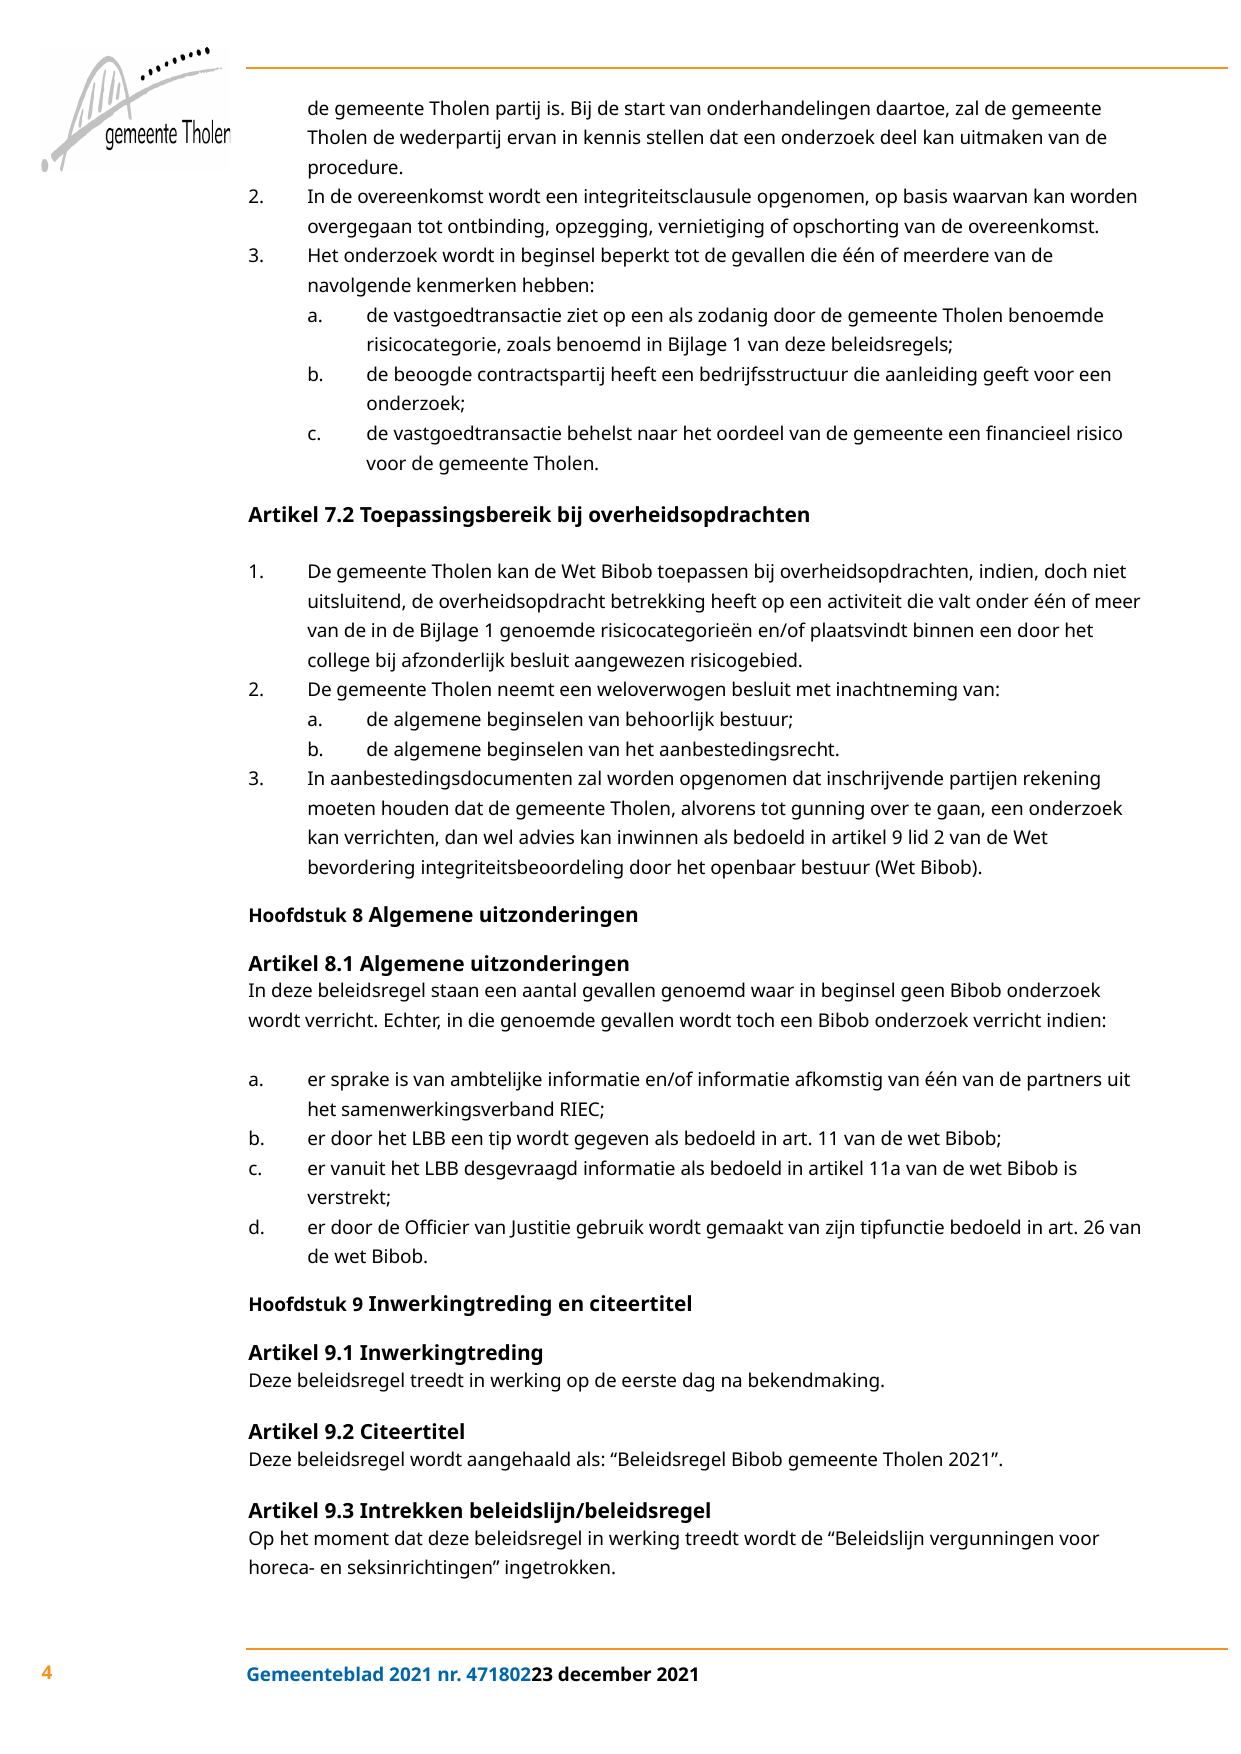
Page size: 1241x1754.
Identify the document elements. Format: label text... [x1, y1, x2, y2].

list In de overeenkomst wordt een integriteitsclausule opgenomen, op basis waarvan kan worden overgegaan tot ontbinding, opzegging, vernietiging of opschorting van de overeenkomst. [248, 183, 1152, 239]
list de algemene beginselen van het aanbestedingsrecht. [307, 736, 1152, 761]
text Artikel 9.3 Intrekken beleidslijn/beleidsregel [248, 1496, 1152, 1525]
list er sprake is van ambtelijke informatie en/of informatie afkomstig van één van de partners uit het samenwerkingsverband RIEC; [248, 1066, 1152, 1121]
list de vastgoedtransactie ziet op een als zodanig door de gemeente Tholen benoemde risicocategorie, zoals benoemd in Bijlage 1 van deze beleidsregels; [307, 302, 1152, 357]
picture [41, 47, 231, 172]
text Artikel 8.1 Algemene uitzonderingen [248, 949, 1152, 977]
text Deze beleidsregel wordt aangehaald als: “Beleidsregel Bibob gemeente Tholen 2021”. [248, 1446, 1152, 1472]
list De gemeente Tholen kan de Wet Bibob toepassen bij overheidsopdrachten, indien, doch niet uitsluitend, de overheidsopdracht betrekking heeft op een activiteit die valt onder één of meer van de in de Bijlage 1 genoemde risicocategorieën en/of plaatsvindt binnen een door het college bij afzonderlijk besluit aangewezen risicogebied. [248, 558, 1152, 673]
text Op het moment dat deze beleidsregel in werking treedt wordt de “Beleidslijn vergunningen voor horeca- en seksinrichtingen” ingetrokken. [248, 1525, 1152, 1580]
list er door de Officier van Justitie gebruik wordt gemaakt van zijn tipfunctie bedoeld in art. 26 van de wet Bibob. [248, 1214, 1152, 1269]
list De gemeente Tholen neemt een weloverwogen besluit met inachtneming van: [248, 677, 1152, 702]
list de gemeente Tholen partij is. Bij de start van onderhandelingen daartoe, zal de gemeente Tholen de wederpartij ervan in kennis stellen dat een onderzoek deel kan uitmaken van de procedure. [248, 95, 1152, 180]
text Hoofdstuk 8 Algemene uitzonderingen [248, 900, 1152, 928]
list er vanuit het LBB desgevraagd informatie als bedoeld in artikel 11a van de wet Bibob is verstrekt; [248, 1155, 1152, 1210]
text Artikel 7.2 Toepassingsbereik bij overheidsopdrachten [248, 500, 1152, 529]
list de vastgoedtransactie behelst naar het oordeel van de gemeente een financieel risico voor de gemeente Tholen. [307, 420, 1152, 476]
list Het onderzoek wordt in beginsel beperkt tot de gevallen die één of meerdere van de navolgende kenmerken hebben: [248, 243, 1152, 298]
text Hoofdstuk 9 Inwerkingtreding en citeertitel [248, 1289, 1152, 1318]
list er door het LBB een tip wordt gegeven als bedoeld in art. 11 van de wet Bibob; [248, 1125, 1152, 1151]
text In deze beleidsregel staan een aantal gevallen genoemd waar in beginsel geen Bibob onderzoek wordt verricht. Echter, in die genoemde gevallen wordt toch een Bibob onderzoek verricht indien: [248, 977, 1152, 1033]
text Artikel 9.2 Citeertitel [248, 1417, 1152, 1446]
list de beoogde contractspartij heeft een bedrijfsstructuur die aanleiding geeft voor een onderzoek; [307, 361, 1152, 416]
list de algemene beginselen van behoorlijk bestuur; [307, 706, 1152, 732]
list In aanbestedingsdocumenten zal worden opgenomen dat inschrijvende partijen rekening moeten houden dat de gemeente Tholen, alvorens tot gunning over te gaan, een onderzoek kan verrichten, dan wel advies kan inwinnen als bedoeld in artikel 9 lid 2 van de Wet bevordering integriteitsbeoordeling door het openbaar bestuur (Wet Bibob). [248, 765, 1152, 880]
text Deze beleidsregel treedt in werking op de eerste dag na bekendmaking. [248, 1367, 1152, 1393]
text Artikel 9.1 Inwerkingtreding [248, 1338, 1152, 1367]
